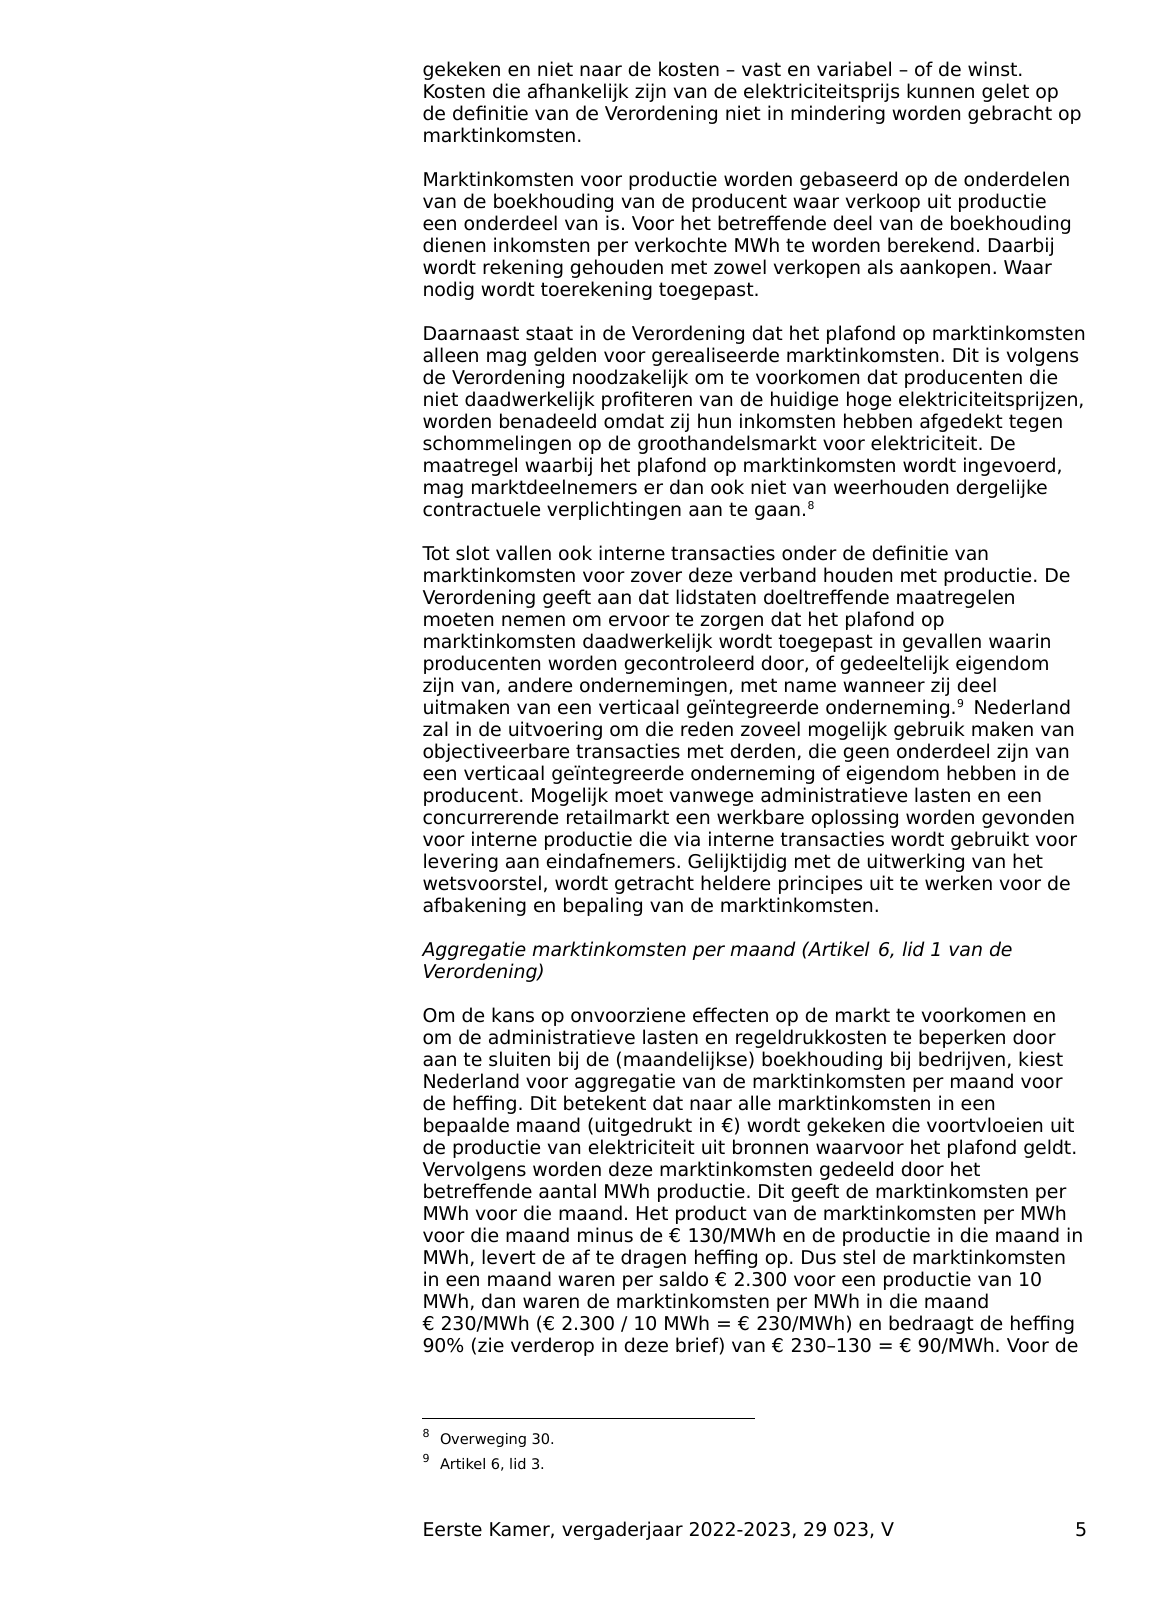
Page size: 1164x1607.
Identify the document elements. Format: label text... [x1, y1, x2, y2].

text Tot slot vallen ook interne transacties onder de definitie van marktinkomsten voor zover deze verband houden met productie. De Verordening geeft aan dat lidstaten doeltreffende maatregelen moeten nemen om ervoor te zorgen dat het plafond op marktinkomsten daadwerkelijk wordt toegepast in gevallen waarin producenten worden gecontroleerd door, of gedeeltelijk eigendom zijn van, andere ondernemingen, met name wanneer zij deel uitmaken van een verticaal geïntegreerde onderneming. Nederland zal in de uitvoering om die reden zoveel mogelijk gebruik maken van objectiveerbare transacties met derden, die geen onderdeel zijn van een verticaal geïntegreerde onderneming of eigendom hebben in de producent. Mogelijk moet vanwege administratieve lasten en een concurrerende retailmarkt een werkbare oplossing worden gevonden voor interne productie die via interne transacties wordt gebruikt voor levering aan eindafnemers. Gelijktijdig met de uitwerking van het wetsvoorstel, wordt getracht heldere principes uit te werken voor de afbakening en bepaling van de marktinkomsten. [422, 543, 1087, 917]
text Marktinkomsten voor productie worden gebaseerd op de onderdelen van de boekhouding van de producent waar verkoop uit productie een onderdeel van is. Voor het betreffende deel van de boekhouding dienen inkomsten per verkochte MWh te worden berekend. Daarbij wordt rekening gehouden met zowel verkopen als aankopen. Waar nodig wordt toerekening toegepast. [422, 169, 1087, 301]
text Om de kans op onvoorziene effecten op de markt te voorkomen en om de administratieve lasten en regeldrukkosten te beperken door aan te sluiten bij de (maandelijkse) boekhouding bij bedrijven, kiest Nederland voor aggregatie van de marktinkomsten per maand voor de heffing. Dit betekent dat naar alle marktinkomsten in een bepaalde maand (uitgedrukt in €) wordt gekeken die voortvloeien uit de productie van elektriciteit uit bronnen waarvoor het plafond geldt. Vervolgens worden deze marktinkomsten gedeeld door het betreffende aantal MWh productie. Dit geeft de marktinkomsten per MWh voor die maand. Het product van de marktinkomsten per MWh voor die maand minus de € 130/MWh en de productie in die maand in MWh, levert de af te dragen heffing op. Dus stel de marktinkomsten in een maand waren per saldo € 2.300 voor een productie van 10 MWh, dan waren de marktinkomsten per MWh in die maand € 230/MWh (€ 2.300 / 10 MWh = € 230/MWh) en bedraagt de heffing 90% (zie verderop in deze brief) van € 230–130 = € 90/MWh. Voor de [422, 1005, 1087, 1357]
text Overweging 30. [422, 1427, 1087, 1449]
text Daarnaast staat in de Verordening dat het plafond op marktinkomsten alleen mag gelden voor gerealiseerde marktinkomsten. Dit is volgens de Verordening noodzakelijk om te voorkomen dat producenten die niet daadwerkelijk profiteren van de huidige hoge elektriciteitsprijzen, worden benadeeld omdat zij hun inkomsten hebben afgedekt tegen schommelingen op de groothandelsmarkt voor elektriciteit. De maatregel waarbij het plafond op marktinkomsten wordt ingevoerd, mag marktdeelnemers er dan ook niet van weerhouden dergelijke contractuele verplichtingen aan te gaan. [422, 323, 1087, 521]
text Artikel 6, lid 3. [422, 1452, 1087, 1474]
subtitle Aggregatie marktinkomsten per maand (Artikel 6, lid 1 van de Verordening) [422, 939, 1087, 983]
text gekeken en niet naar de kosten – vast en variabel – of de winst. Kosten die afhankelijk zijn van de elektriciteitsprijs kunnen gelet op de definitie van de Verordening niet in mindering worden gebracht op marktinkomsten. [422, 59, 1087, 147]
